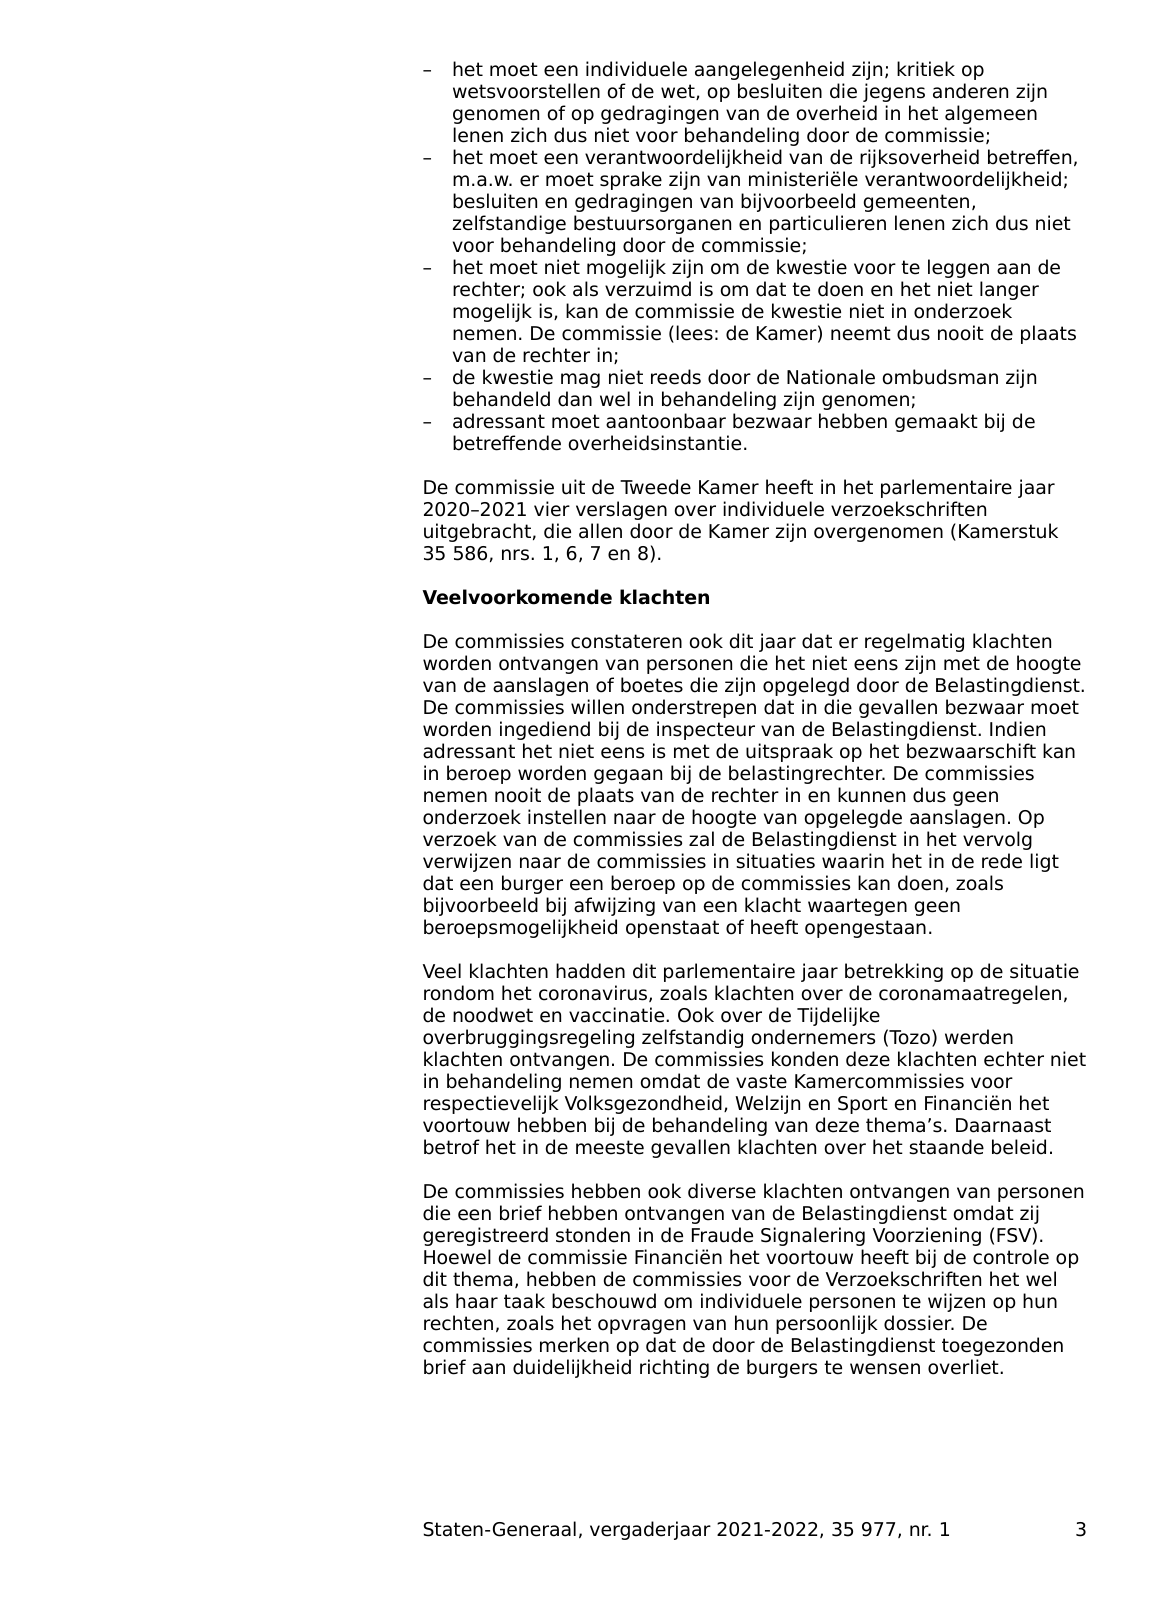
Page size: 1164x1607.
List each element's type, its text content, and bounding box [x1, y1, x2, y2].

text – het moet een individuele aangelegenheid zijn; kritiek op wetsvoorstellen of de wet, op besluiten die jegens anderen zijn genomen of op gedragingen van de overheid in het algemeen lenen zich dus niet voor behandeling door de commissie; [422, 59, 1087, 147]
text – de kwestie mag niet reeds door de Nationale ombudsman zijn behandeld dan wel in behandeling zijn genomen; [422, 367, 1087, 411]
text – adressant moet aantoonbaar bezwaar hebben gemaakt bij de betreffende overheidsinstantie. [422, 411, 1087, 455]
text – het moet niet mogelijk zijn om de kwestie voor te leggen aan de rechter; ook als verzuimd is om dat te doen en het niet langer mogelijk is, kan de commissie de kwestie niet in onderzoek nemen. De commissie (lees: de Kamer) neemt dus nooit de plaats van de rechter in; [422, 257, 1087, 367]
text De commissies constateren ook dit jaar dat er regelmatig klachten worden ontvangen van personen die het niet eens zijn met de hoogte van de aanslagen of boetes die zijn opgelegd door de Belastingdienst. De commissies willen onderstrepen dat in die gevallen bezwaar moet worden ingediend bij de inspecteur van de Belastingdienst. Indien adressant het niet eens is met de uitspraak op het bezwaarschift kan in beroep worden gegaan bij de belastingrechter. De commissies nemen nooit de plaats van de rechter in en kunnen dus geen onderzoek instellen naar de hoogte van opgelegde aanslagen. Op verzoek van de commissies zal de Belastingdienst in het vervolg verwijzen naar de commissies in situaties waarin het in de rede ligt dat een burger een beroep op de commissies kan doen, zoals bijvoorbeeld bij afwijzing van een klacht waartegen geen beroepsmogelijkheid openstaat of heeft opengestaan. [422, 631, 1087, 939]
text De commissie uit de Tweede Kamer heeft in het parlementaire jaar 2020–2021 vier verslagen over individuele verzoekschriften uitgebracht, die allen door de Kamer zijn overgenomen (Kamerstuk 35 586, nrs. 1, 6, 7 en 8). [422, 477, 1087, 565]
text De commissies hebben ook diverse klachten ontvangen van personen die een brief hebben ontvangen van de Belastingdienst omdat zij geregistreerd stonden in de Fraude Signalering Voorziening (FSV). Hoewel de commissie Financiën het voortouw heeft bij de controle op dit thema, hebben de commissies voor de Verzoekschriften het wel als haar taak beschouwd om individuele personen te wijzen op hun rechten, zoals het opvragen van hun persoonlijk dossier. De commissies merken op dat de door de Belastingdienst toegezonden brief aan duidelijkheid richting de burgers te wensen overliet. [422, 1181, 1087, 1379]
subtitle Veelvoorkomende klachten [422, 587, 1087, 609]
text Veel klachten hadden dit parlementaire jaar betrekking op de situatie rondom het coronavirus, zoals klachten over de coronamaatregelen, de noodwet en vaccinatie. Ook over de Tijdelijke overbruggingsregeling zelfstandig ondernemers (Tozo) werden klachten ontvangen. De commissies konden deze klachten echter niet in behandeling nemen omdat de vaste Kamercommissies voor respectievelijk Volksgezondheid, Welzijn en Sport en Financiën het voortouw hebben bij de behandeling van deze thema’s. Daarnaast betrof het in de meeste gevallen klachten over het staande beleid. [422, 961, 1087, 1159]
text – het moet een verantwoordelijkheid van de rijksoverheid betreffen, m.a.w. er moet sprake zijn van ministeriële verantwoordelijkheid; besluiten en gedragingen van bijvoorbeeld gemeenten, zelfstandige bestuursorganen en particulieren lenen zich dus niet voor behandeling door de commissie; [422, 147, 1087, 257]
